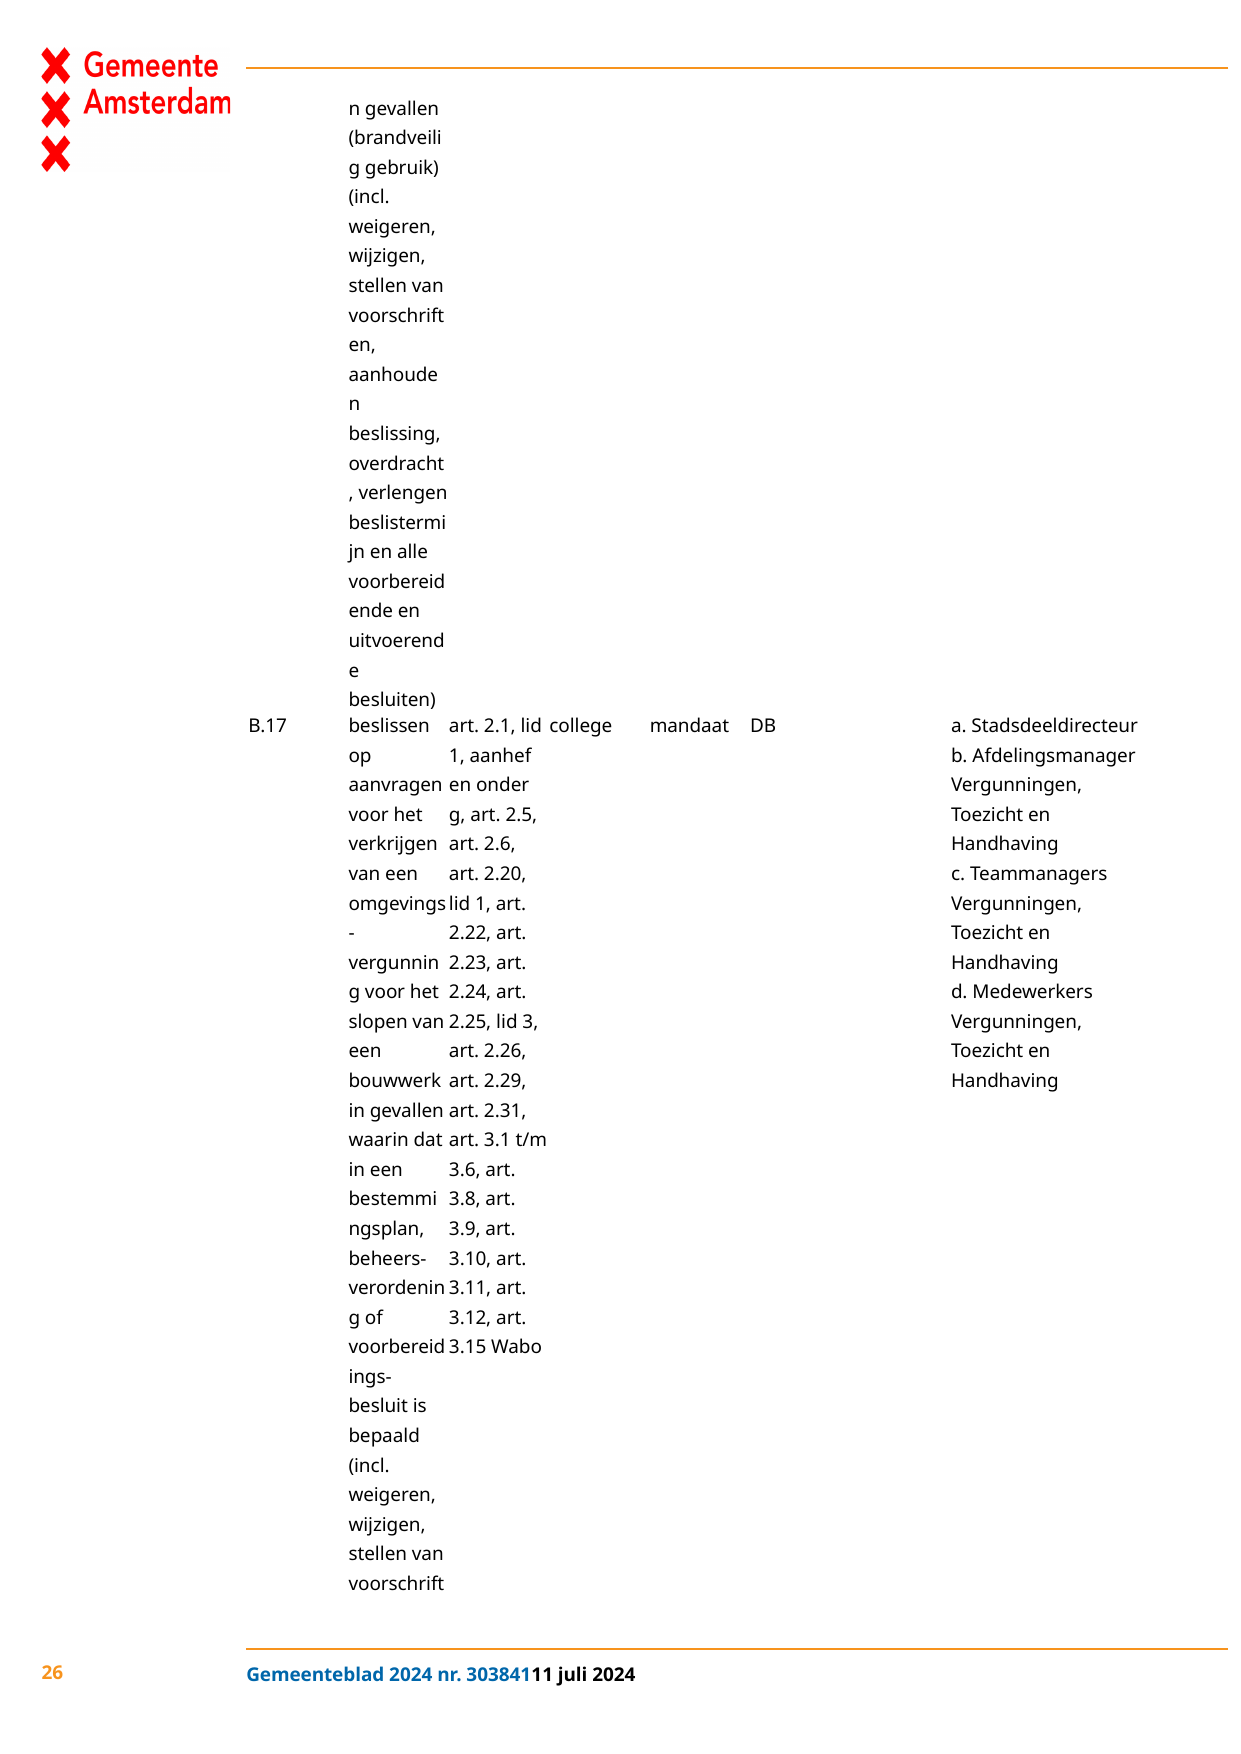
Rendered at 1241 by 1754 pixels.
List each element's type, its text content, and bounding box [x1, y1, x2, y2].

table_cell beslissen op aanvragen voor het verkrijgen van een omgevings-vergunning voor het slopen van een bouwwerk in gevallen waarin dat in een bestemmingsplan, beheers-verordening of voorbereidings-besluit is bepaald (incl. weigeren, wijzigen, stellen van voorschrift [348, 712, 449, 1596]
table_cell [750, 95, 850, 712]
table_cell [449, 95, 549, 712]
table_cell [951, 95, 1152, 712]
table_cell B.17 [248, 712, 348, 1596]
table_cell [549, 95, 649, 712]
table_cell college [549, 712, 649, 1596]
table_cell art. 2.1, lid 1, aanhef en onder g, art. 2.5, art. 2.6, art. 2.20, lid 1, art. 2.22, art. 2.23, art. 2.24, art. 2.25, lid 3, art. 2.26, art. 2.29, art. 2.31, art. 3.1 t/m 3.6, art. 3.8, art. 3.9, art. 3.10, art. 3.11, art. 3.12, art. 3.15 Wabo [449, 712, 549, 1596]
table_cell [850, 712, 951, 1596]
table_cell n gevallen (brandveilig gebruik) (incl. weigeren, wijzigen, stellen van voorschriften, aanhouden beslissing, overdracht, verlengen beslistermijn en alle voorbereidende en uitvoerende besluiten) [348, 95, 449, 712]
picture [41, 47, 231, 172]
table_cell mandaat [650, 712, 750, 1596]
table_cell [248, 95, 348, 712]
table_cell [850, 95, 951, 712]
table_cell DB [750, 712, 850, 1596]
table_cell a. Stadsdeeldirecteur b. Afdelingsmanager Vergunningen, Toezicht en Handhaving c. Teammanagers Vergunningen, Toezicht en Handhaving d. Medewerkers Vergunningen, Toezicht en Handhaving [951, 712, 1152, 1596]
table_cell [650, 95, 750, 712]
